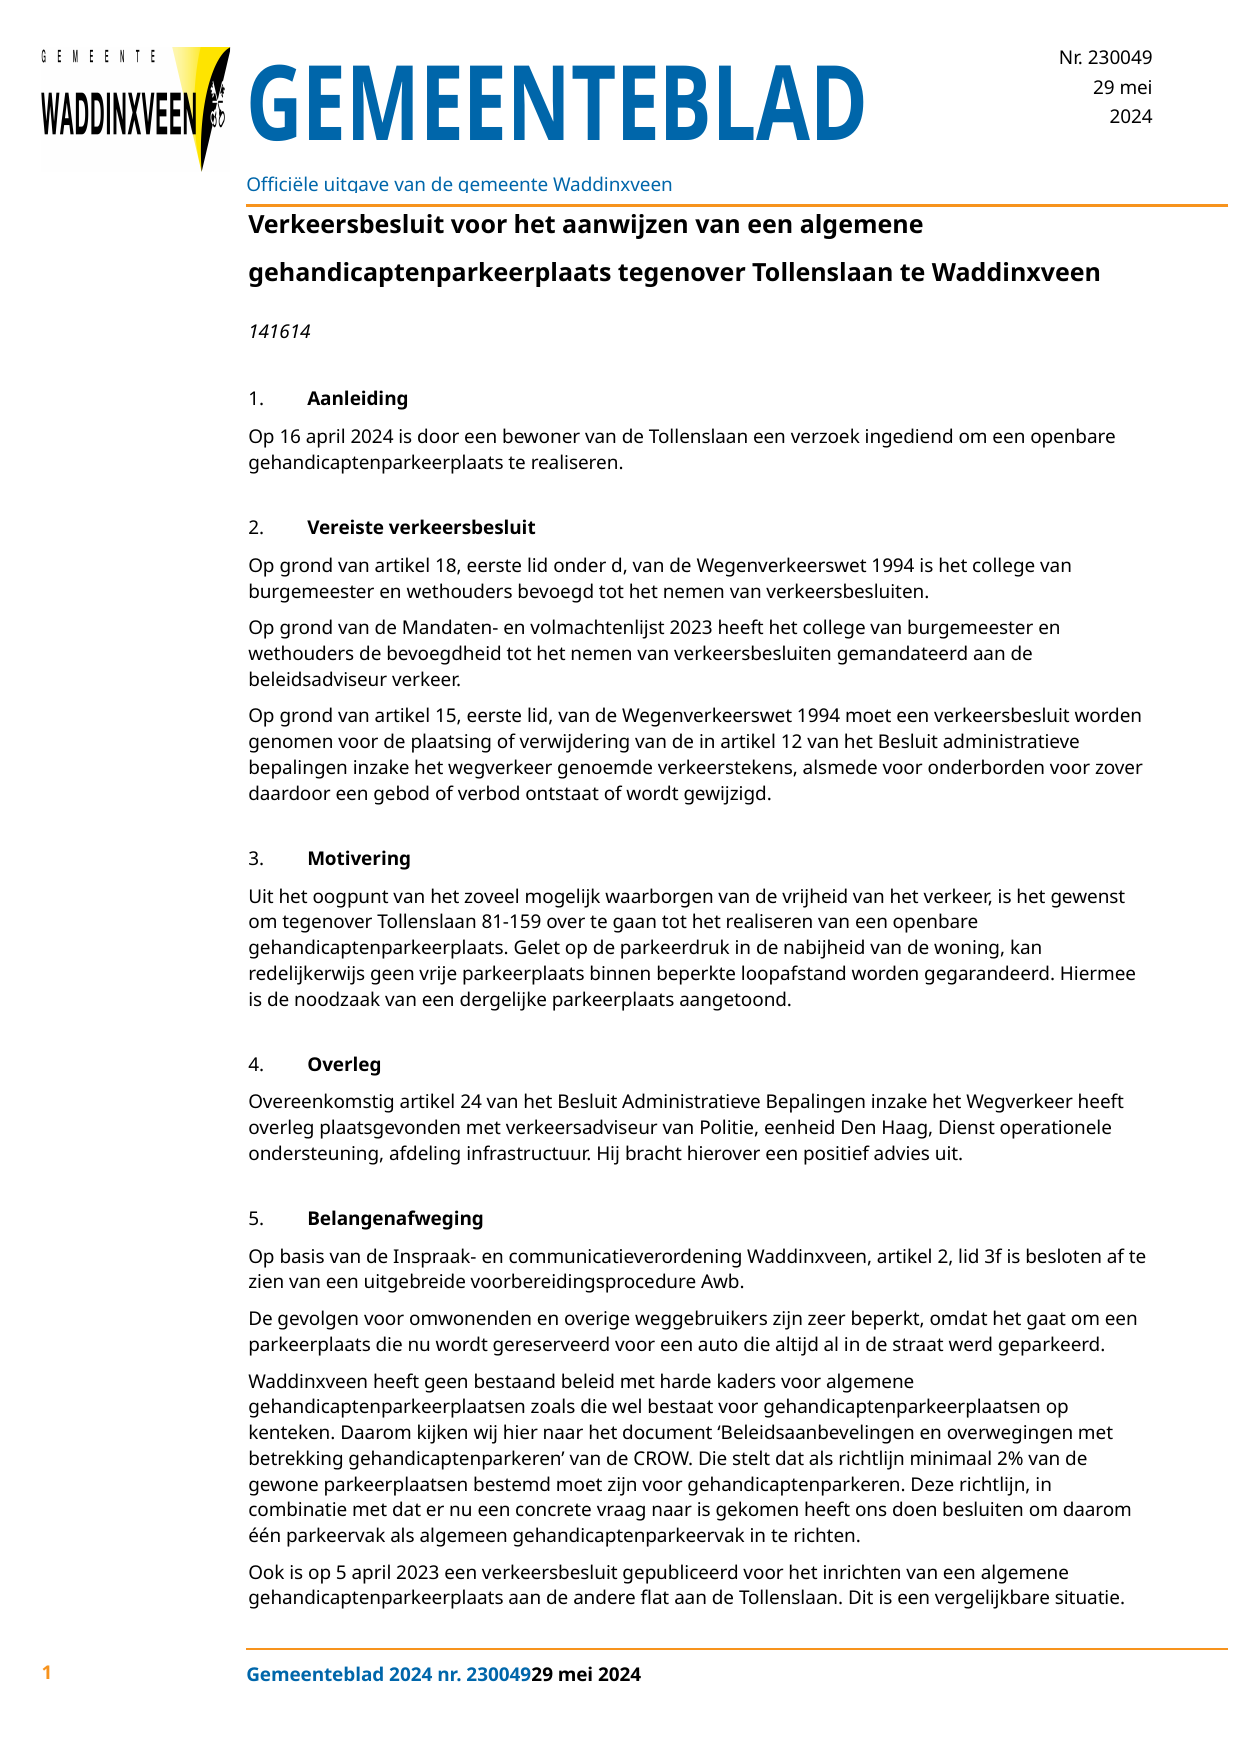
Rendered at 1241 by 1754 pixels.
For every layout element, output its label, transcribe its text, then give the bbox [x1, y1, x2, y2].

text 141614 [248, 318, 1152, 344]
text Verkeersbesluit voor het aanwijzen van een algemene gehandicaptenparkeerplaats tegenover Tollenslaan te Waddinxveen [248, 207, 1152, 288]
text Overeenkomstig artikel 24 van het Besluit Administratieve Bepalingen inzake het Wegverkeer heeft overleg plaatsgevonden met verkeersadviseur van Politie, eenheid Den Haag, Dienst operationele ondersteuning, afdeling infrastructuur. Hij bracht hierover een positief advies uit. [248, 1089, 1152, 1166]
text Op grond van de Mandaten- en volmachtenlijst 2023 heeft het college van burgemeester en wethouders de bevoegdheid tot het nemen van verkeersbesluiten gemandateerd aan de beleidsadviseur verkeer. [248, 614, 1152, 692]
list Aanleiding [248, 386, 1152, 411]
list Motivering [248, 845, 1152, 871]
text Op grond van artikel 18, eerste lid onder d, van de Wegenverkeerswet 1994 is het college van burgemeester en wethouders bevoegd tot het nemen van verkeersbesluiten. [248, 552, 1152, 604]
text Uit het oogpunt van het zoveel mogelijk waarborgen van de vrijheid van het verkeer, is het gewenst om tegenover Tollenslaan 81-159 over te gaan tot het realiseren van een openbare gehandicaptenparkeerplaats. Gelet op de parkeerdruk in de nabijheid van de woning, kan redelijkerwijs geen vrije parkeerplaats binnen beperkte loopafstand worden gegarandeerd. Hiermee is de noodzaak van een dergelijke parkeerplaats aangetoond. [248, 883, 1152, 1011]
picture [41, 47, 231, 172]
text Op grond van artikel 15, eerste lid, van de Wegenverkeerswet 1994 moet een verkeersbesluit worden genomen voor de plaatsing of verwijdering van de in artikel 12 van het Besluit administratieve bepalingen inzake het wegverkeer genoemde verkeerstekens, alsmede voor onderborden voor zover daardoor een gebod of verbod ontstaat of wordt gewijzigd. [248, 703, 1152, 806]
list Vereiste verkeersbesluit [248, 514, 1152, 540]
text Op 16 april 2024 is door een bewoner van de Tollenslaan een verzoek ingediend om een openbare gehandicaptenparkeerplaats te realiseren. [248, 423, 1152, 475]
list Overleg [248, 1051, 1152, 1076]
text Waddinxveen heeft geen bestaand beleid met harde kaders voor algemene gehandicaptenparkeerplaatsen zoals die wel bestaat voor gehandicaptenparkeerplaatsen op kenteken. Daarom kijken wij hier naar het document ‘Beleidsaanbevelingen en overwegingen met betrekking gehandicaptenparkeren’ van de CROW. Die stelt dat als richtlijn minimaal 2% van de gewone parkeerplaatsen bestemd moet zijn voor gehandicaptenparkeren. Deze richtlijn, in combinatie met dat er nu een concrete vraag naar is gekomen heeft ons doen besluiten om daarom één parkeervak als algemeen gehandicaptenparkeervak in te richten. [248, 1368, 1152, 1548]
list Belangenafweging [248, 1205, 1152, 1231]
text Ook is op 5 april 2023 een verkeersbesluit gepubliceerd voor het inrichten van een algemene gehandicaptenparkeerplaats aan de andere flat aan de Tollenslaan. Dit is een vergelijkbare situatie. [248, 1559, 1152, 1610]
text Op basis van de Inspraak- en communicatieverordening Waddinxveen, artikel 2, lid 3f is besloten af te zien van een uitgebreide voorbereidingsprocedure Awb. [248, 1243, 1152, 1294]
text De gevolgen voor omwonenden en overige weggebruikers zijn zeer beperkt, omdat het gaat om een parkeerplaats die nu wordt gereserveerd voor een auto die altijd al in de straat werd geparkeerd. [248, 1305, 1152, 1357]
